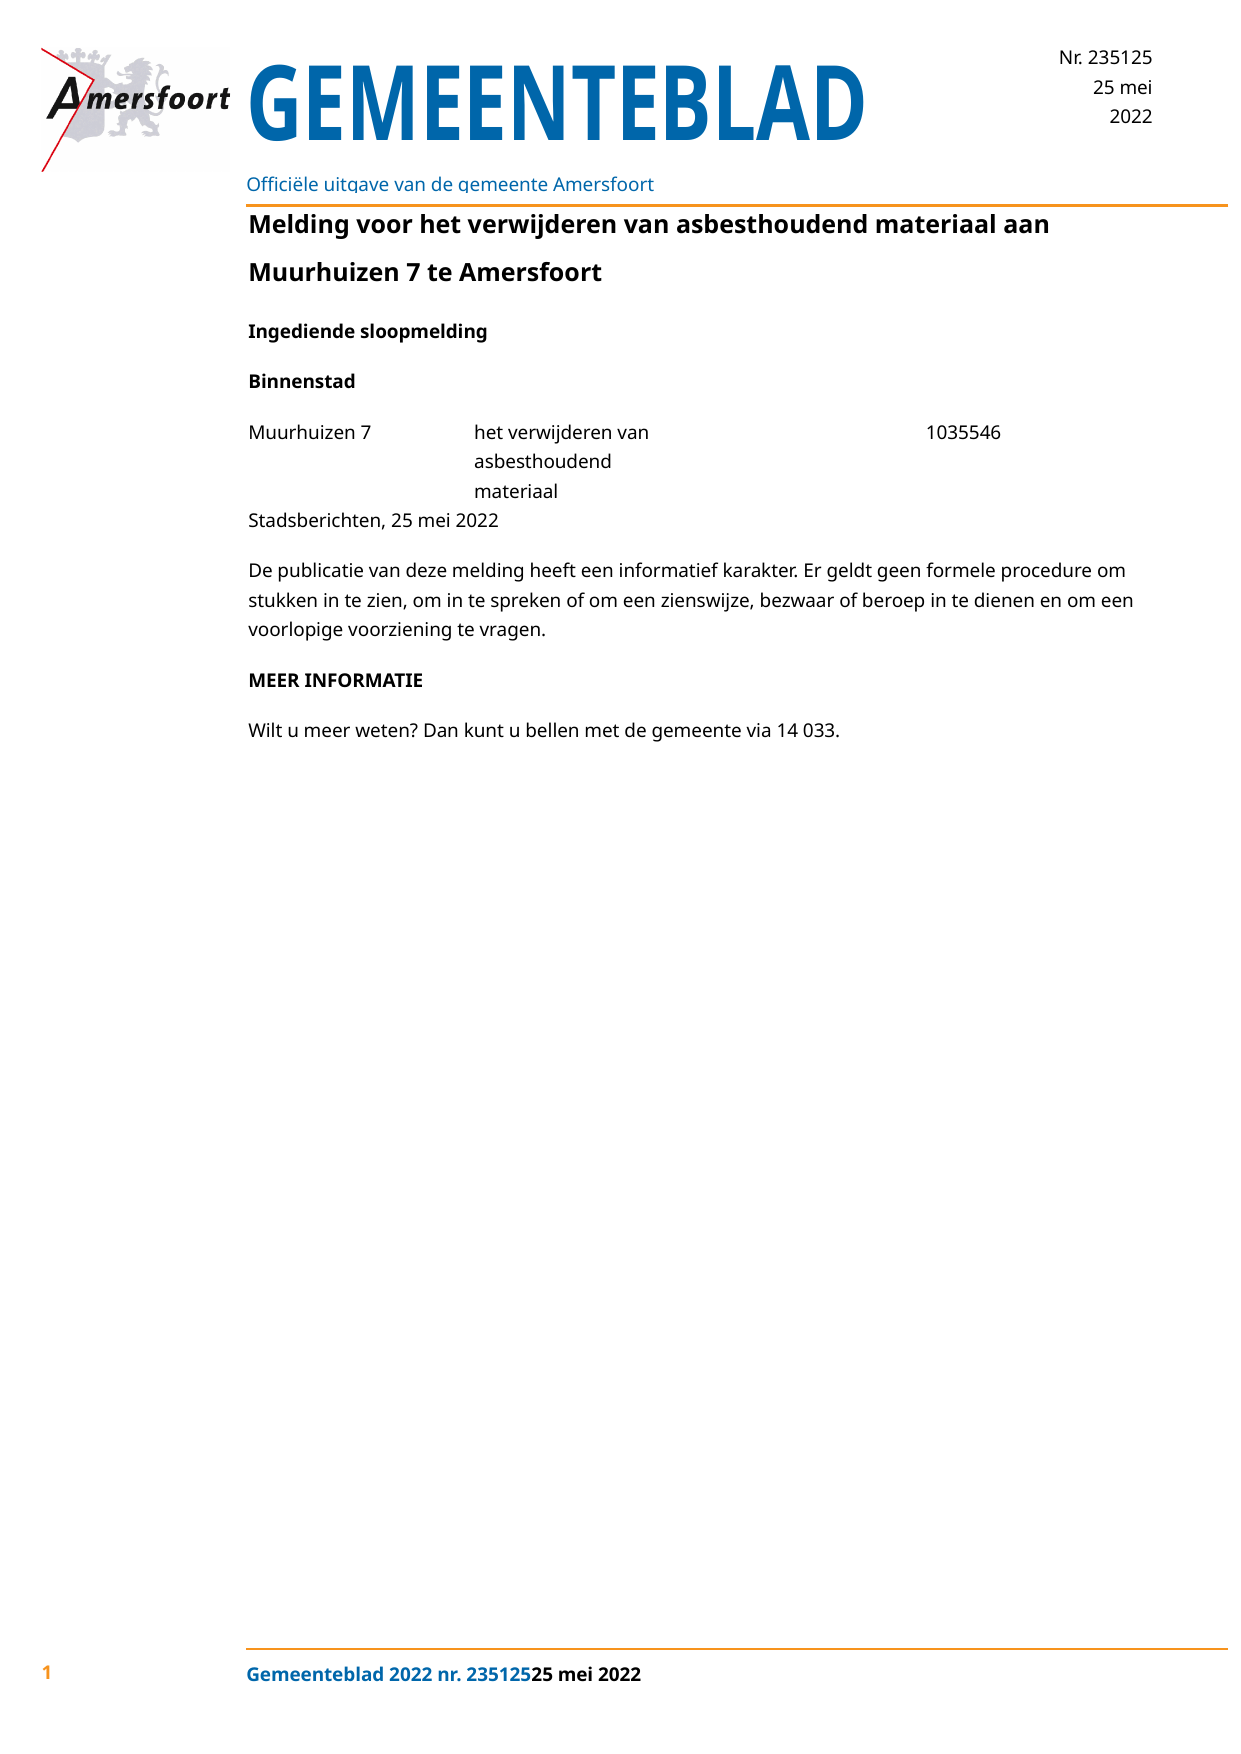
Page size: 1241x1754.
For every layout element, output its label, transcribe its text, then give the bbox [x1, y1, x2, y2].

text MEER INFORMATIE [248, 667, 1152, 693]
text Stadsberichten, 25 mei 2022 [248, 507, 1152, 533]
text De publicatie van deze melding heeft een informatief karakter. Er geldt geen formele procedure om stukken in te zien, om in te spreken of om een zienswijze, bezwaar of beroep in te dienen en om een voorlopige voorziening te vragen. [248, 557, 1152, 642]
picture [41, 47, 231, 172]
table_header 1035546 [926, 419, 1152, 504]
table_header het verwijderen van asbesthoudend materiaal [474, 419, 700, 504]
text Ingediende sloopmelding [248, 318, 1152, 344]
text Melding voor het verwijderen van asbesthoudend materiaal aan Muurhuizen 7 te Amersfoort [248, 207, 1152, 288]
text Wilt u meer weten? Dan kunt u bellen met de gemeente via 14 033. [248, 717, 1152, 743]
text Binnenstad [248, 368, 1152, 394]
table_header [700, 419, 926, 504]
table_header Muurhuizen 7 [248, 419, 474, 504]
